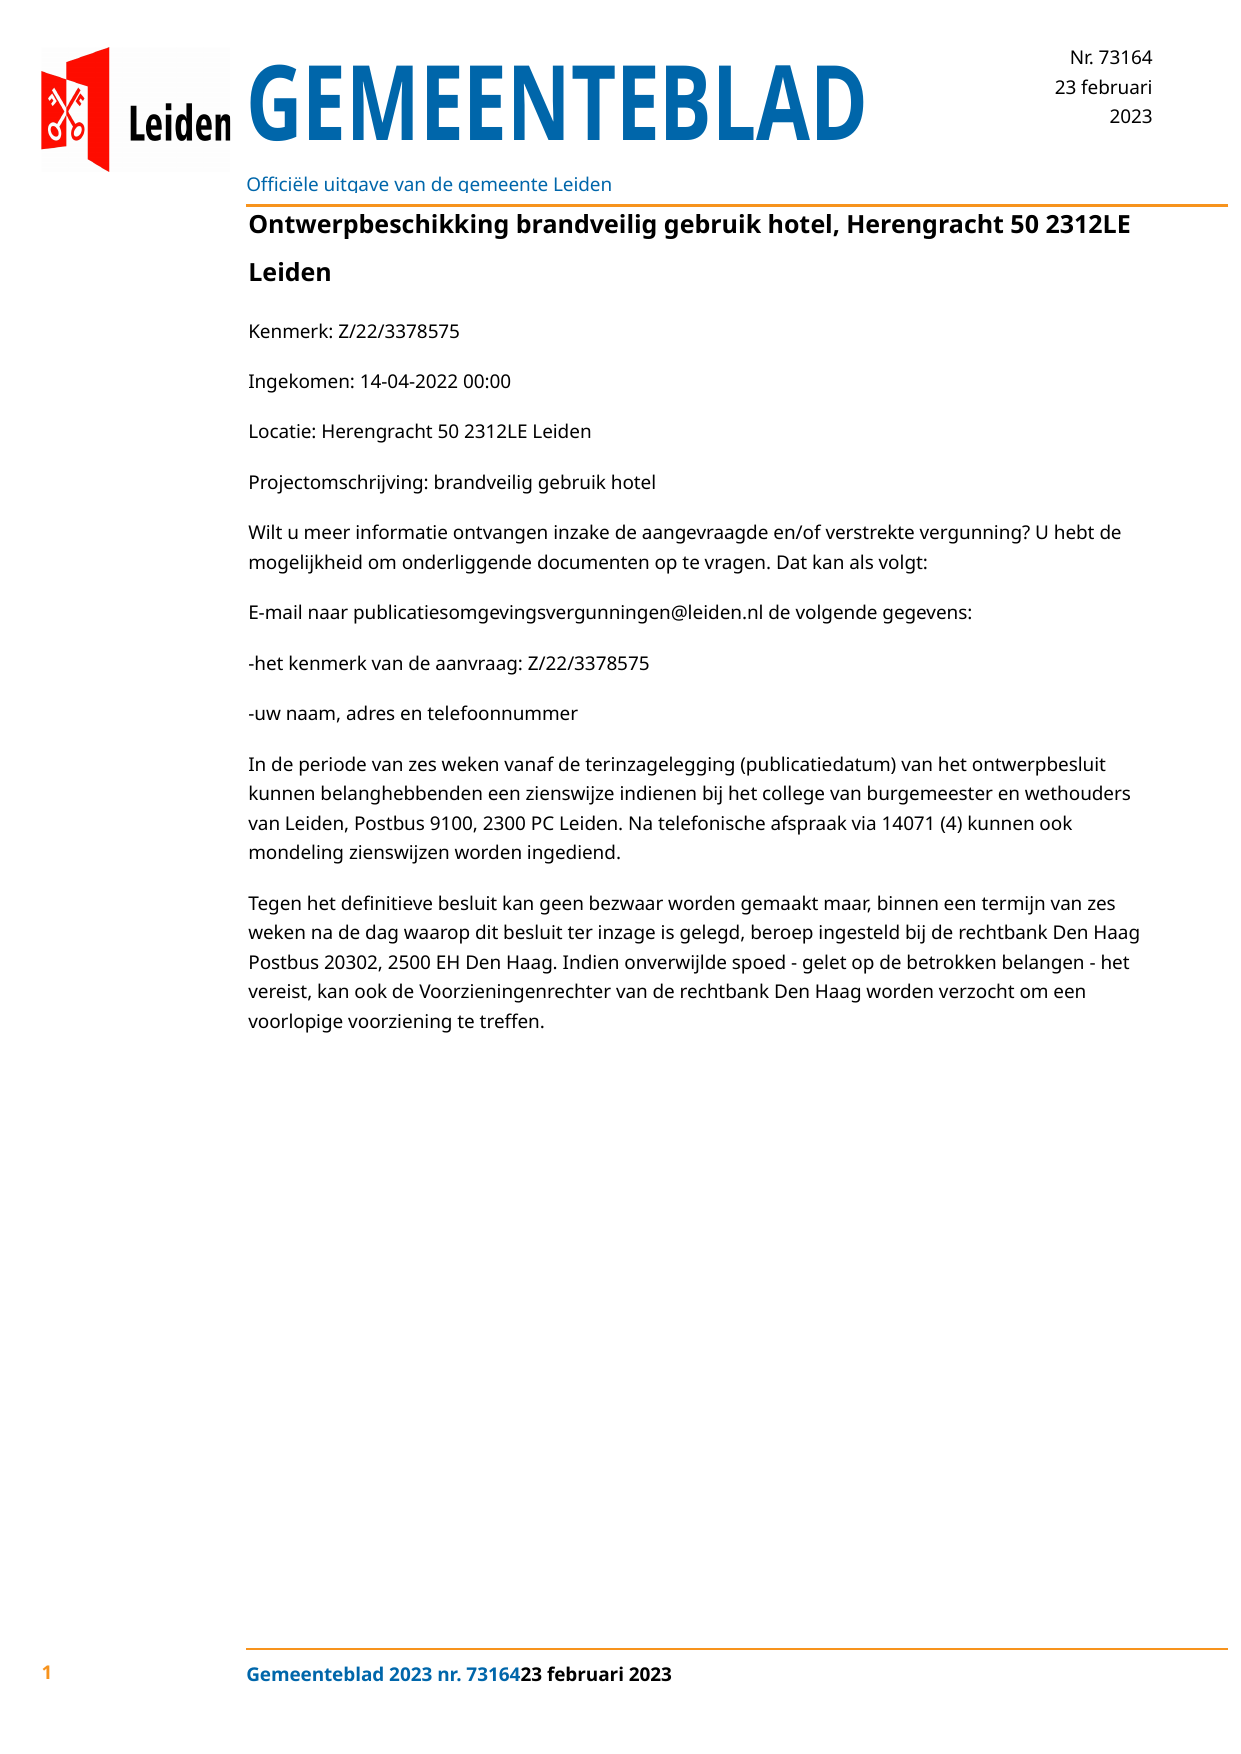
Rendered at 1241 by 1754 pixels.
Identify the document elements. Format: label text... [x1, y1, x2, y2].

text In de periode van zes weken vanaf de terinzagelegging (publicatiedatum) van het ontwerpbesluit kunnen belanghebbenden een zienswijze indienen bij het college van burgemeester en wethouders van Leiden, Postbus 9100, 2300 PC Leiden. Na telefonische afspraak via 14071 (4) kunnen ook mondeling zienswijzen worden ingediend. [248, 751, 1152, 865]
text Kenmerk: Z/22/3378575 [248, 318, 1152, 344]
text Projectomschrijving: brandveilig gebruik hotel [248, 469, 1152, 495]
text -het kenmerk van de aanvraag: Z/22/3378575 [248, 650, 1152, 676]
picture [41, 47, 231, 172]
text Ingekomen: 14-04-2022 00:00 [248, 368, 1152, 394]
text Wilt u meer informatie ontvangen inzake de aangevraagde en/of verstrekte vergunning? U hebt de mogelijkheid om onderliggende documenten op te vragen. Dat kan als volgt: [248, 519, 1152, 575]
text E-mail naar publicatiesomgevingsvergunningen@leiden.nl de volgende gegevens: [248, 599, 1152, 625]
text Tegen het definitieve besluit kan geen bezwaar worden gemaakt maar, binnen een termijn van zes weken na de dag waarop dit besluit ter inzage is gelegd, beroep ingesteld bij de rechtbank Den Haag Postbus 20302, 2500 EH Den Haag. Indien onverwijlde spoed - gelet op de betrokken belangen - het vereist, kan ook de Voorzieningenrechter van de rechtbank Den Haag worden verzocht om een voorlopige voorziening te treffen. [248, 890, 1152, 1034]
text -uw naam, adres en telefoonnummer [248, 700, 1152, 726]
text Ontwerpbeschikking brandveilig gebruik hotel, Herengracht 50 2312LE Leiden [248, 207, 1152, 288]
text Locatie: Herengracht 50 2312LE Leiden [248, 419, 1152, 444]
